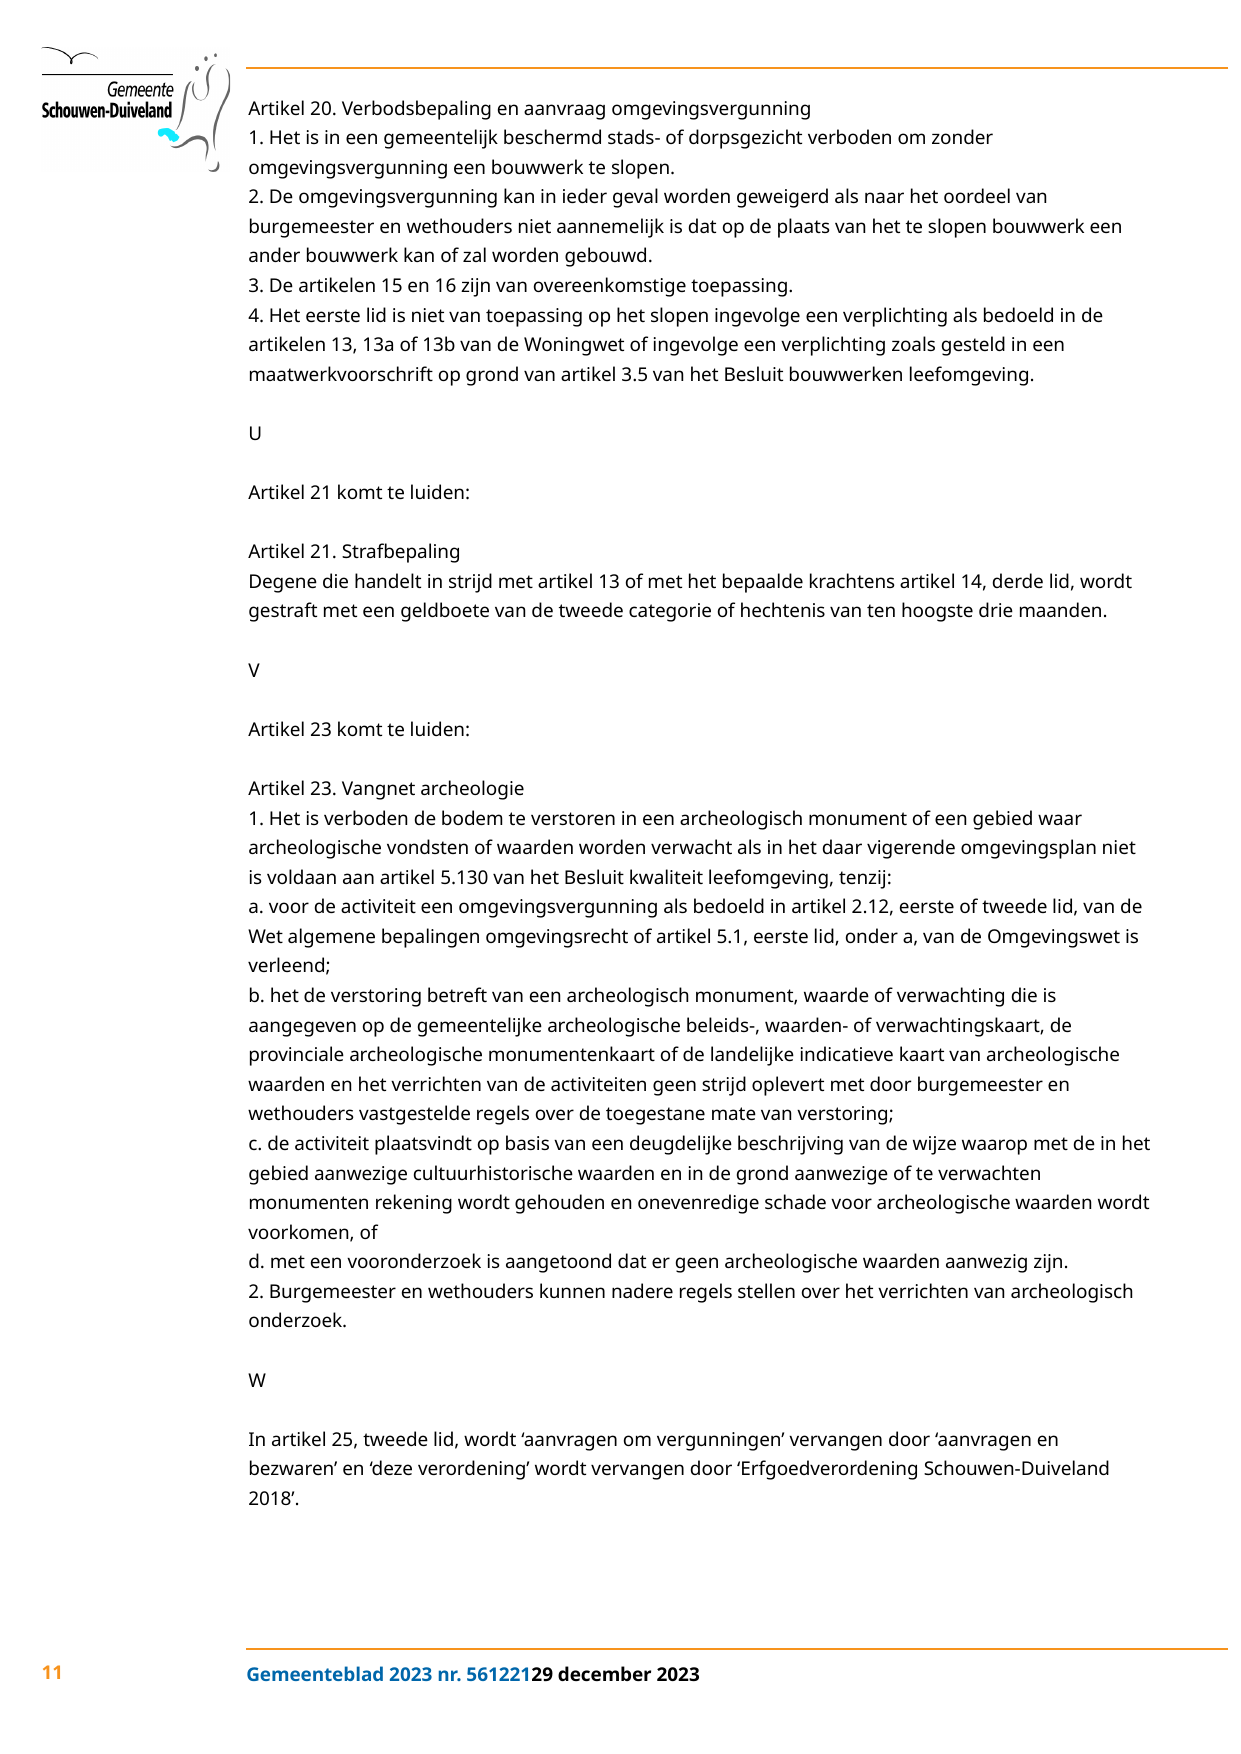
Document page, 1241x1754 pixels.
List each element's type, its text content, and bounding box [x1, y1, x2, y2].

text c. de activiteit plaatsvindt op basis van een deugdelijke beschrijving van de wijze waarop met de in het gebied aanwezige cultuurhistorische waarden en in de grond aanwezige of te verwachten monumenten rekening wordt gehouden en onevenredige schade voor archeologische waarden wordt voorkomen, of [248, 1130, 1152, 1245]
text Artikel 20. Verbodsbepaling en aanvraag omgevingsvergunning [248, 95, 1152, 121]
text 4. Het eerste lid is niet van toepassing op het slopen ingevolge een verplichting als bedoeld in de artikelen 13, 13a of 13b van de Woningwet of ingevolge een verplichting zoals gesteld in een maatwerkvoorschrift op grond van artikel 3.5 van het Besluit bouwwerken leefomgeving. [248, 302, 1152, 387]
text Artikel 23. Vangnet archeologie [248, 775, 1152, 801]
text 2. De omgevingsvergunning kan in ieder geval worden geweigerd als naar het oordeel van burgemeester en wethouders niet aannemelijk is dat op de plaats van het te slopen bouwwerk een ander bouwwerk kan of zal worden gebouwd. [248, 183, 1152, 268]
text In artikel 25, tweede lid, wordt ‘aanvragen om vergunningen’ vervangen door ‘aanvragen en bezwaren’ en ‘deze verordening’ wordt vervangen door ‘Erfgoedverordening Schouwen-Duiveland 2018’. [248, 1426, 1152, 1511]
text Degene die handelt in strijd met artikel 13 of met het bepaalde krachtens artikel 14, derde lid, wordt gestraft met een geldboete van de tweede categorie of hechtenis van ten hoogste drie maanden. [248, 568, 1152, 623]
text a. voor de activiteit een omgevingsvergunning als bedoeld in artikel 2.12, eerste of tweede lid, van de Wet algemene bepalingen omgevingsrecht of artikel 5.1, eerste lid, onder a, van de Omgevingswet is verleend; [248, 893, 1152, 978]
text b. het de verstoring betreft van een archeologisch monument, waarde of verwachting die is aangegeven op de gemeentelijke archeologische beleids-, waarden- of verwachtingskaart, de provinciale archeologische monumentenkaart of de landelijke indicatieve kaart van archeologische waarden en het verrichten van de activiteiten geen strijd oplevert met door burgemeester en wethouders vastgestelde regels over de toegestane mate van verstoring; [248, 982, 1152, 1126]
text d. met een vooronderzoek is aangetoond dat er geen archeologische waarden aanwezig zijn. [248, 1248, 1152, 1274]
text 2. Burgemeester en wethouders kunnen nadere regels stellen over het verrichten van archeologisch onderzoek. [248, 1278, 1152, 1333]
text Artikel 21. Strafbepaling [248, 538, 1152, 564]
picture [41, 47, 231, 172]
text Artikel 21 komt te luiden: [248, 479, 1152, 505]
text U [248, 420, 1152, 446]
text V [248, 657, 1152, 683]
text 1. Het is verboden de bodem te verstoren in een archeologisch monument of een gebied waar archeologische vondsten of waarden worden verwacht als in het daar vigerende omgevingsplan niet is voldaan aan artikel 5.130 van het Besluit kwaliteit leefomgeving, tenzij: [248, 805, 1152, 890]
text W [248, 1367, 1152, 1393]
text 3. De artikelen 15 en 16 zijn van overeenkomstige toepassing. [248, 272, 1152, 298]
text Artikel 23 komt te luiden: [248, 716, 1152, 742]
text 1. Het is in een gemeentelijk beschermd stads- of dorpsgezicht verboden om zonder omgevingsvergunning een bouwwerk te slopen. [248, 124, 1152, 180]
